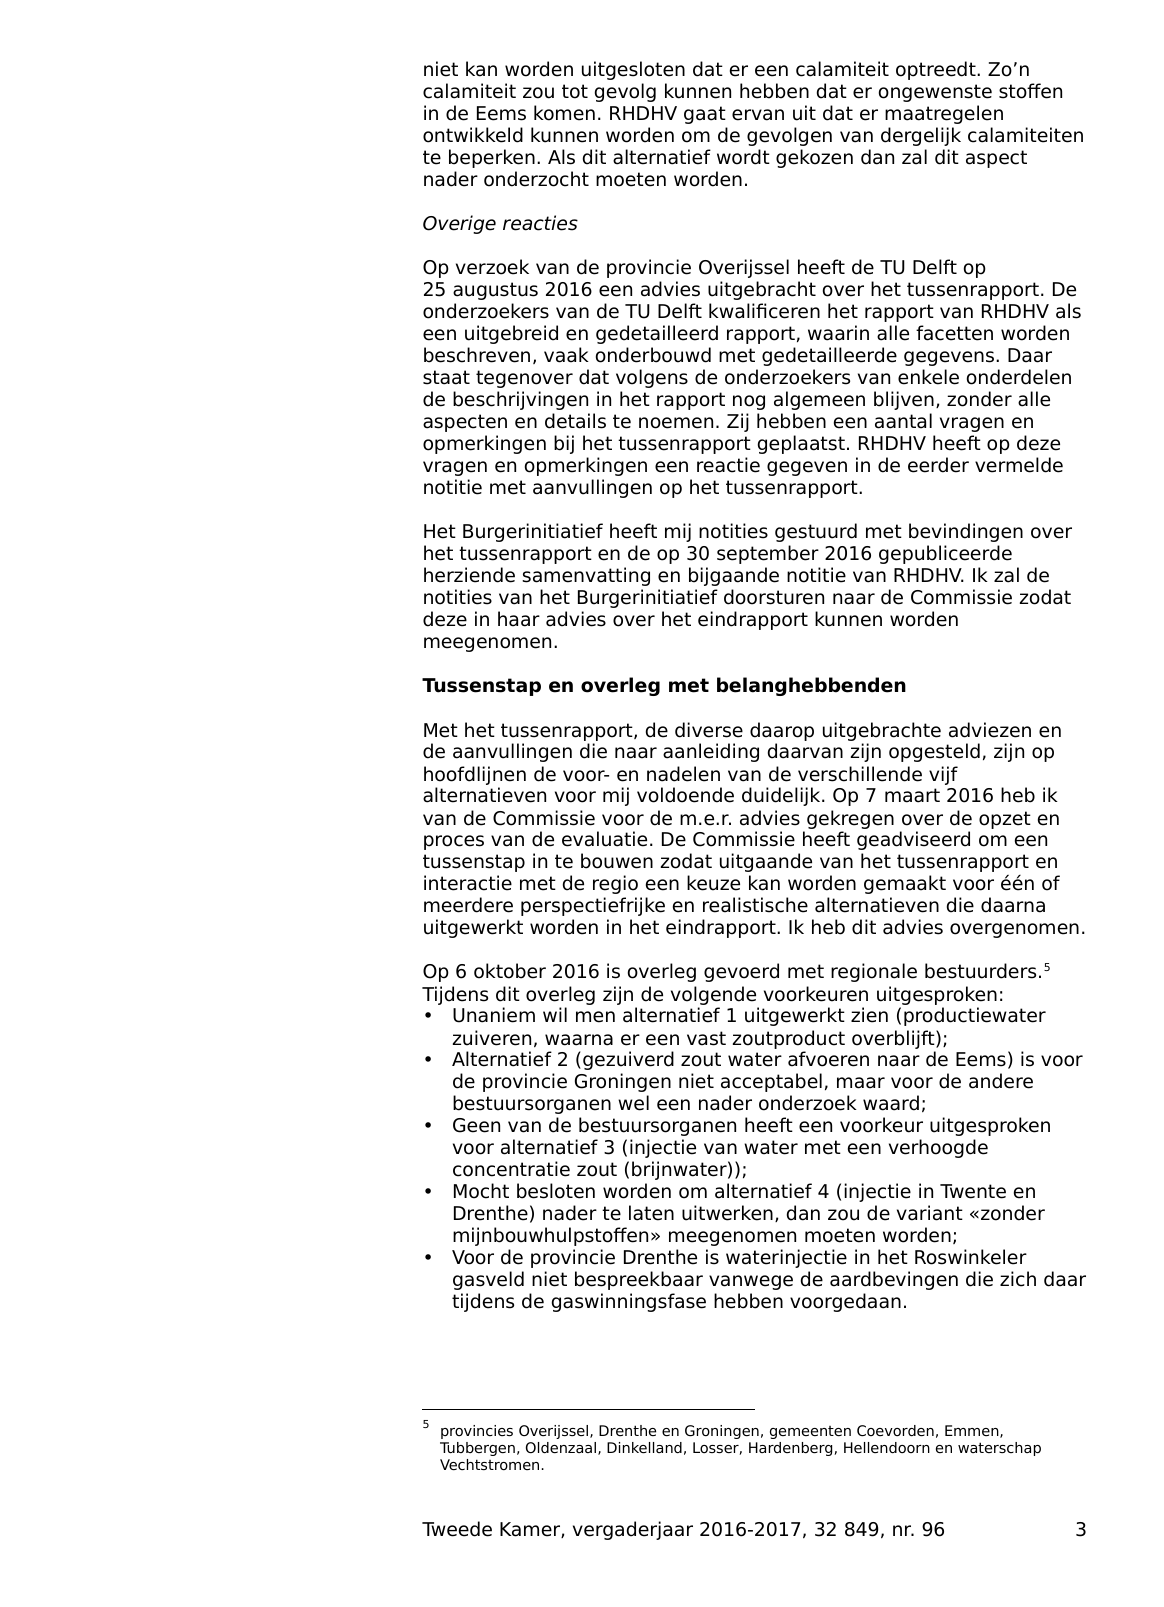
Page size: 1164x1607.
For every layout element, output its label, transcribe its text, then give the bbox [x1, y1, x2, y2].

text • Mocht besloten worden om alternatief 4 (injectie in Twente en Drenthe) nader te laten uitwerken, dan zou de variant «zonder mijnbouwhulpstoffen» meegenomen moeten worden; [422, 1181, 1087, 1247]
text • Alternatief 2 (gezuiverd zout water afvoeren naar de Eems) is voor de provincie Groningen niet acceptabel, maar voor de andere bestuursorganen wel een nader onderzoek waard; [422, 1049, 1087, 1115]
text • Unaniem wil men alternatief 1 uitgewerkt zien (productiewater zuiveren, waarna er een vast zoutproduct overblijft); [422, 1005, 1087, 1049]
text • Voor de provincie Drenthe is waterinjectie in het Roswinkeler gasveld niet bespreekbaar vanwege de aardbevingen die zich daar tijdens de gaswinningsfase hebben voorgedaan. [422, 1247, 1087, 1313]
text niet kan worden uitgesloten dat er een calamiteit optreedt. Zo’n calamiteit zou tot gevolg kunnen hebben dat er ongewenste stoffen in de Eems komen. RHDHV gaat ervan uit dat er maatregelen ontwikkeld kunnen worden om de gevolgen van dergelijk calamiteiten te beperken. Als dit alternatief wordt gekozen dan zal dit aspect nader onderzocht moeten worden. [422, 59, 1087, 191]
text Op verzoek van de provincie Overijssel heeft de TU Delft op 25 augustus 2016 een advies uitgebracht over het tussenrapport. De onderzoekers van de TU Delft kwalificeren het rapport van RHDHV als een uitgebreid en gedetailleerd rapport, waarin alle facetten worden beschreven, vaak onderbouwd met gedetailleerde gegevens. Daar staat tegenover dat volgens de onderzoekers van enkele onderdelen de beschrijvingen in het rapport nog algemeen blijven, zonder alle aspecten en details te noemen. Zij hebben een aantal vragen en opmerkingen bij het tussenrapport geplaatst. RHDHV heeft op deze vragen en opmerkingen een reactie gegeven in de eerder vermelde notitie met aanvullingen op het tussenrapport. [422, 257, 1087, 499]
subtitle Overige reacties [422, 213, 1087, 235]
text provincies Overijssel, Drenthe en Groningen, gemeenten Coevorden, Emmen, Tubbergen, Oldenzaal, Dinkelland, Losser, Hardenberg, Hellendoorn en waterschap Vechtstromen. [422, 1418, 1087, 1474]
subtitle Tussenstap en overleg met belanghebbenden [422, 675, 1087, 697]
text Het Burgerinitiatief heeft mij notities gestuurd met bevindingen over het tussenrapport en de op 30 september 2016 gepubliceerde herziende samenvatting en bijgaande notitie van RHDHV. Ik zal de notities van het Burgerinitiatief doorsturen naar de Commissie zodat deze in haar advies over het eindrapport kunnen worden meegenomen. [422, 521, 1087, 653]
text Met het tussenrapport, de diverse daarop uitgebrachte adviezen en de aanvullingen die naar aanleiding daarvan zijn opgesteld, zijn op hoofdlijnen de voor- en nadelen van de verschillende vijf alternatieven voor mij voldoende duidelijk. Op 7 maart 2016 heb ik van de Commissie voor de m.e.r. advies gekregen over de opzet en proces van de evaluatie. De Commissie heeft geadviseerd om een tussenstap in te bouwen zodat uitgaande van het tussenrapport en interactie met de regio een keuze kan worden gemaakt voor één of meerdere perspectiefrijke en realistische alternatieven die daarna uitgewerkt worden in het eindrapport. Ik heb dit advies overgenomen. [422, 719, 1087, 939]
text • Geen van de bestuursorganen heeft een voorkeur uitgesproken voor alternatief 3 (injectie van water met een verhoogde concentratie zout (brijnwater)); [422, 1115, 1087, 1181]
text Op 6 oktober 2016 is overleg gevoerd met regionale bestuurders. Tijdens dit overleg zijn de volgende voorkeuren uitgesproken: [422, 961, 1087, 1005]
